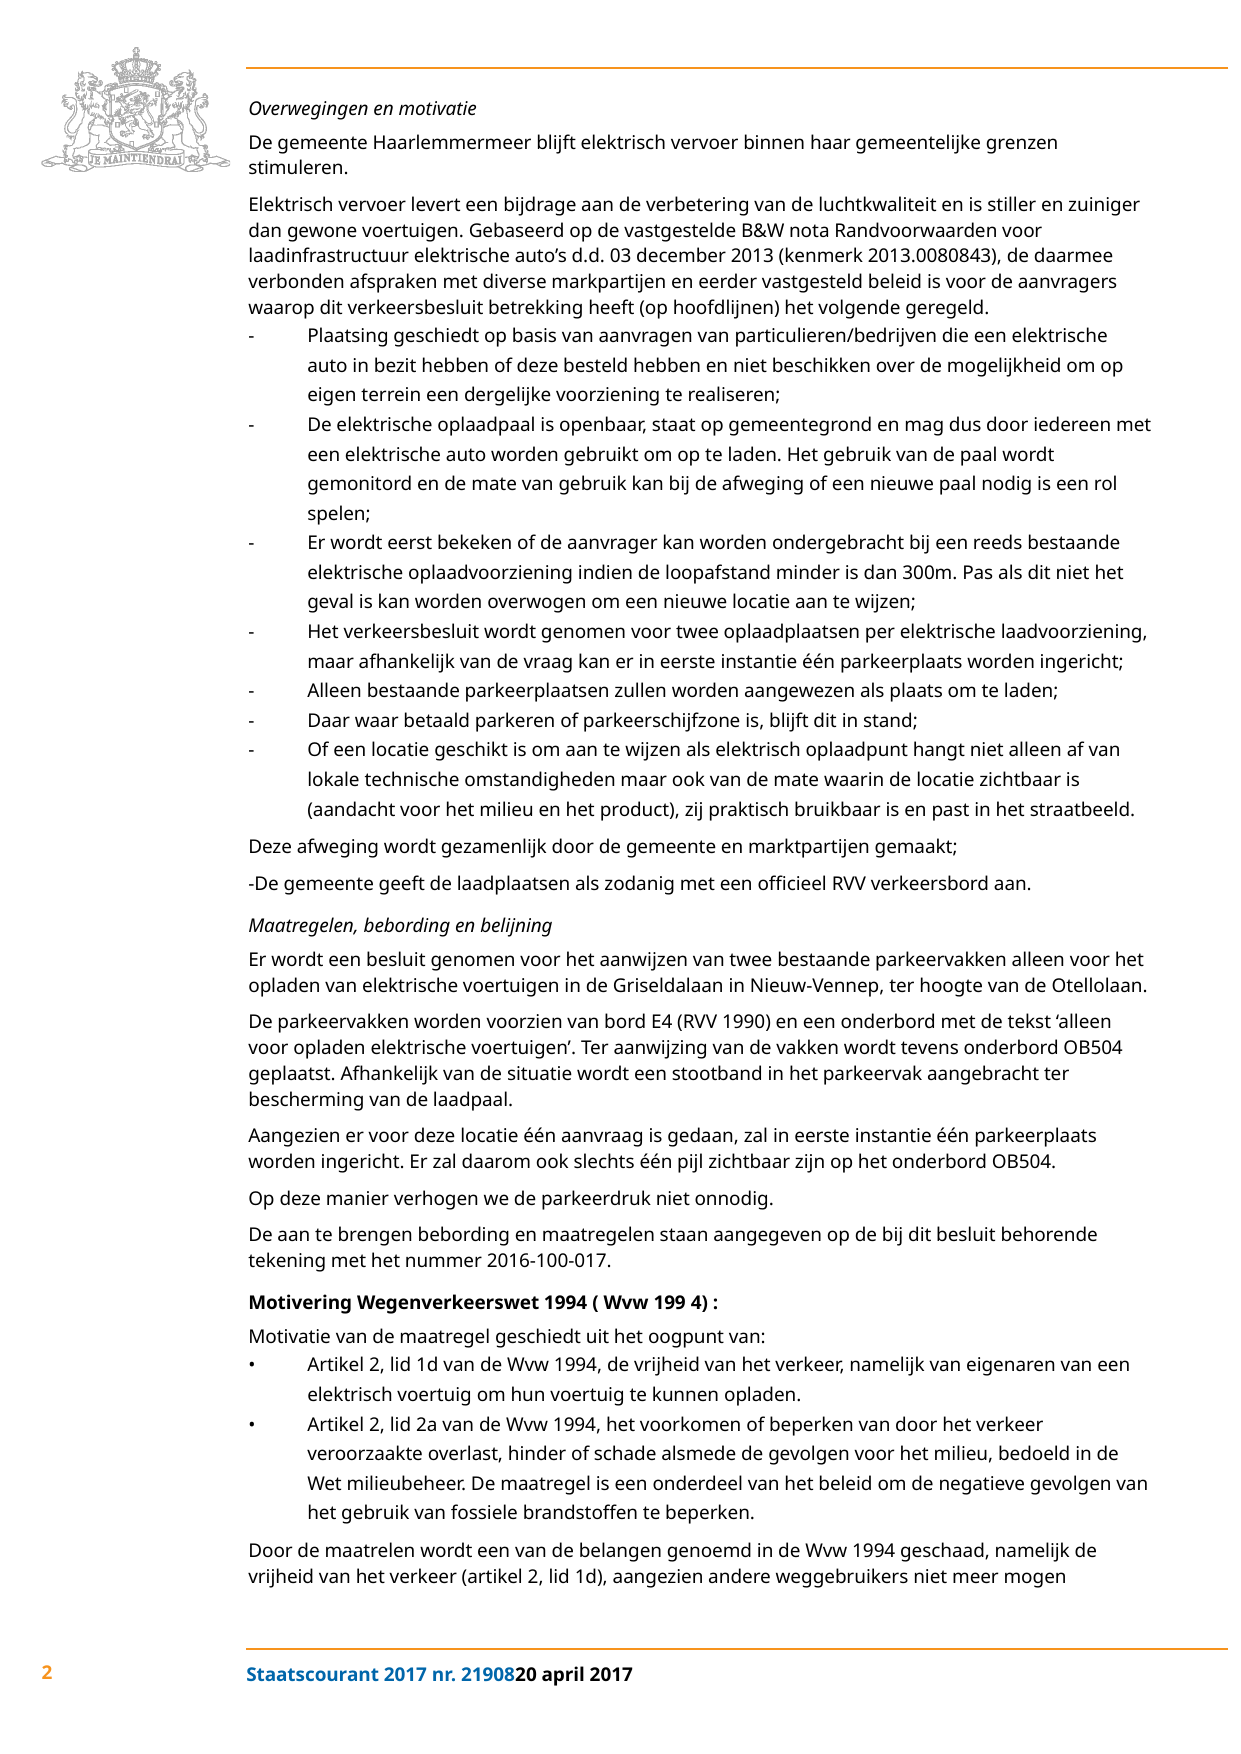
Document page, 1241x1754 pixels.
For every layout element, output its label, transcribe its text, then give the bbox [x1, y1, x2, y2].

list Daar waar betaald parkeren of parkeerschijfzone is, blijft dit in stand; [248, 707, 1152, 733]
picture [41, 47, 231, 172]
text -De gemeente geeft de laadplaatsen als zodanig met een officieel RVV verkeersbord aan. [248, 870, 1152, 896]
list Alleen bestaande parkeerplaatsen zullen worden aangewezen als plaats om te laden; [248, 677, 1152, 703]
text Overwegingen en motivatie [248, 95, 1152, 121]
text Maatregelen, bebording en belijning [248, 912, 1152, 938]
text De aan te brengen bebording en maatregelen staan aangegeven op de bij dit besluit behorende tekening met het nummer 2016-100-017. [248, 1222, 1152, 1273]
text De parkeervakken worden voorzien van bord E4 (RVV 1990) en een onderbord met de tekst ‘alleen voor opladen elektrische voertuigen’. Ter aanwijzing van de vakken wordt tevens onderbord OB504 geplaatst. Afhankelijk van de situatie wordt een stootband in het parkeervak aangebracht ter bescherming van de laadpaal. [248, 1009, 1152, 1112]
list Artikel 2, lid 1d van de Wvw 1994, de vrijheid van het verkeer, namelijk van eigenaren van een elektrisch voertuig om hun voertuig te kunnen opladen. [248, 1352, 1152, 1407]
list Plaatsing geschiedt op basis van aanvragen van particulieren/bedrijven die een elektrische auto in bezit hebben of deze besteld hebben en niet beschikken over de mogelijkheid om op eigen terrein een dergelijke voorziening te realiseren; [248, 322, 1152, 407]
list Artikel 2, lid 2a van de Wvw 1994, het voorkomen of beperken van door het verkeer veroorzaakte overlast, hinder of schade alsmede de gevolgen voor het milieu, bedoeld in de Wet milieubeheer. De maatregel is een onderdeel van het beleid om de negatieve gevolgen van het gebruik van fossiele brandstoffen te beperken. [248, 1411, 1152, 1525]
text Deze afweging wordt gezamenlijk door de gemeente en marktpartijen gemaakt; [248, 834, 1152, 859]
text Motivering Wegenverkeerswet 1994 ( Wvw 199 4) : [248, 1289, 1152, 1315]
text Aangezien er voor deze locatie één aanvraag is gedaan, zal in eerste instantie één parkeerplaats worden ingericht. Er zal daarom ook slechts één pijl zichtbaar zijn op het onderbord OB504. [248, 1123, 1152, 1174]
text Op deze manier verhogen we de parkeerdruk niet onnodig. [248, 1185, 1152, 1211]
list Of een locatie geschikt is om aan te wijzen als elektrisch oplaadpunt hangt niet alleen af van lokale technische omstandigheden maar ook van de mate waarin de locatie zichtbaar is (aandacht voor het milieu en het product), zij praktisch bruikbaar is en past in het straatbeeld. [248, 737, 1152, 822]
list Het verkeersbesluit wordt genomen voor twee oplaadplaatsen per elektrische laadvoorziening, maar afhankelijk van de vraag kan er in eerste instantie één parkeerplaats worden ingericht; [248, 618, 1152, 674]
list Er wordt eerst bekeken of de aanvrager kan worden ondergebracht bij een reeds bestaande elektrische oplaadvoorziening indien de loopafstand minder is dan 300m. Pas als dit niet het geval is kan worden overwogen om een nieuwe locatie aan te wijzen; [248, 529, 1152, 614]
list De elektrische oplaadpaal is openbaar, staat op gemeentegrond en mag dus door iedereen met een elektrische auto worden gebruikt om op te laden. Het gebruik van de paal wordt gemonitord en de mate van gebruik kan bij de afweging of een nieuwe paal nodig is een rol spelen; [248, 411, 1152, 526]
text Motivatie van de maatregel geschiedt uit het oogpunt van: [248, 1323, 1152, 1349]
text Er wordt een besluit genomen voor het aanwijzen van twee bestaande parkeervakken alleen voor het opladen van elektrische voertuigen in de Griseldalaan in Nieuw-Vennep, ter hoogte van de Otellolaan. [248, 946, 1152, 998]
text Door de maatrelen wordt een van de belangen genoemd in de Wvw 1994 geschaad, namelijk de vrijheid van het verkeer (artikel 2, lid 1d), aangezien andere weggebruikers niet meer mogen [248, 1537, 1152, 1589]
text De gemeente Haarlemmermeer blijft elektrisch vervoer binnen haar gemeentelijke grenzen stimuleren. [248, 129, 1152, 180]
text Elektrisch vervoer levert een bijdrage aan de verbetering van de luchtkwaliteit en is stiller en zuiniger dan gewone voertuigen. Gebaseerd op de vastgestelde B&W nota Randvoorwaarden voor laadinfrastructuur elektrische auto’s d.d. 03 december 2013 (kenmerk 2013.0080843), de daarmee verbonden afspraken met diverse markpartijen en eerder vastgesteld beleid is voor de aanvragers waarop dit verkeersbesluit betrekking heeft (op hoofdlijnen) het volgende geregeld. [248, 191, 1152, 320]
